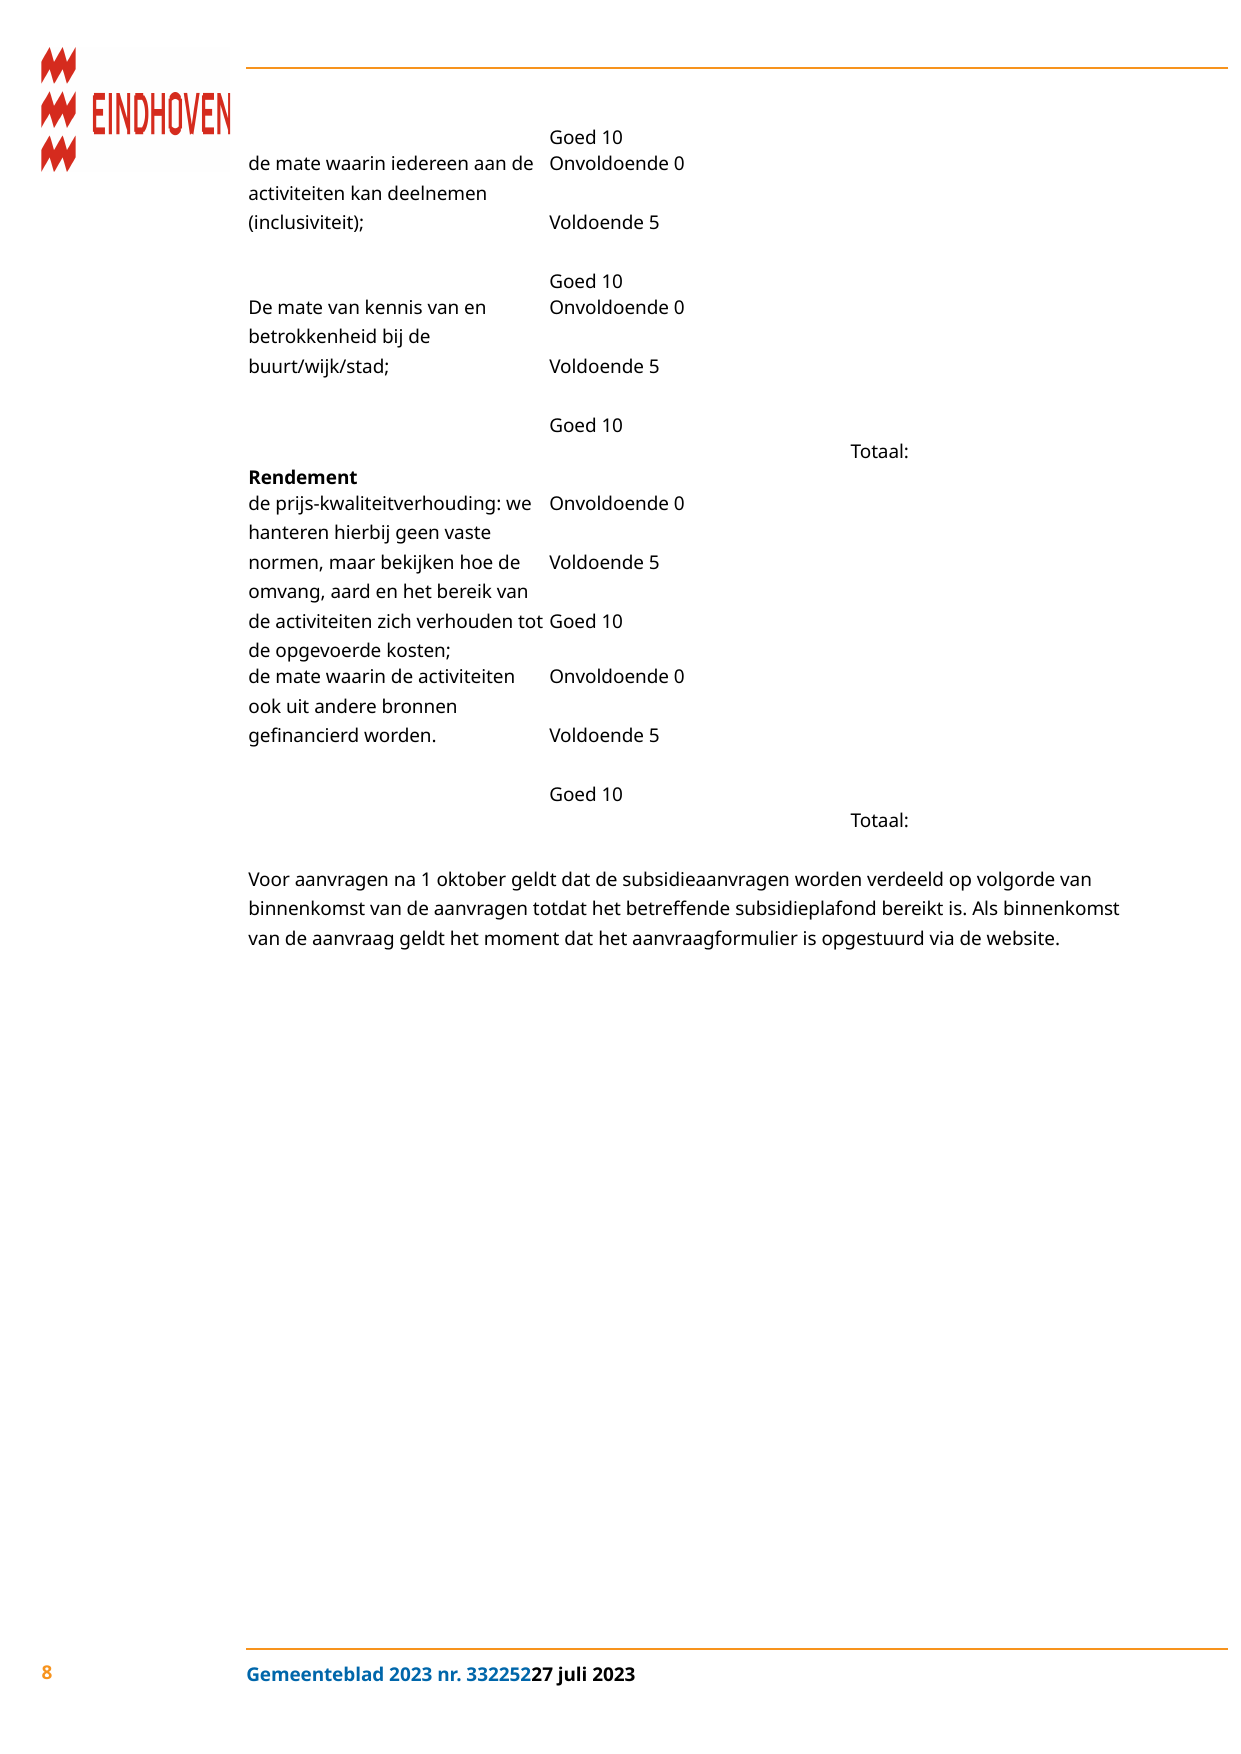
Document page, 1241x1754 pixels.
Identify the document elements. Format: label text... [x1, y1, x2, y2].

table_cell [850, 464, 1152, 490]
table_cell [850, 490, 1152, 663]
table_cell [248, 808, 549, 833]
table_cell Totaal: [850, 808, 1152, 833]
table_cell [850, 95, 1152, 150]
table_cell de prijs-kwaliteitverhouding: we hanteren hierbij geen vaste normen, maar bekijken hoe de omvang, aard en het bereik van de activiteiten zich verhouden tot de opgevoerde kosten; [248, 490, 549, 663]
table_cell [549, 808, 850, 833]
picture [41, 47, 231, 172]
table_cell [549, 464, 850, 490]
table_cell [248, 95, 549, 150]
table_cell [850, 294, 1152, 438]
table_cell Onvoldoende 0 Voldoende 5 Goed 10 [549, 150, 850, 294]
text Voor aanvragen na 1 oktober geldt dat de subsidieaanvragen worden verdeeld op volgorde van binnenkomst van de aanvragen totdat het betreffende subsidieplafond bereikt is. Als binnenkomst van de aanvraag geldt het moment dat het aanvraagformulier is opgestuurd via de website. [248, 866, 1152, 951]
table_cell [248, 438, 549, 464]
table_cell Onvoldoende 0 Voldoende 5 Goed 10 [549, 490, 850, 663]
table_cell Goed 10 [549, 95, 850, 150]
table_cell Rendement [248, 464, 549, 490]
table_cell de mate waarin iedereen aan de activiteiten kan deelnemen (inclusiviteit); [248, 150, 549, 294]
table_cell Onvoldoende 0 Voldoende 5 Goed 10 [549, 294, 850, 438]
table_cell Onvoldoende 0 Voldoende 5 Goed 10 [549, 663, 850, 807]
table_cell [549, 438, 850, 464]
table_cell [850, 663, 1152, 807]
table_cell [850, 150, 1152, 294]
table_cell De mate van kennis van en betrokkenheid bij de buurt/wijk/stad; [248, 294, 549, 438]
table_cell de mate waarin de activiteiten ook uit andere bronnen gefinancierd worden. [248, 663, 549, 807]
table_cell Totaal: [850, 438, 1152, 464]
